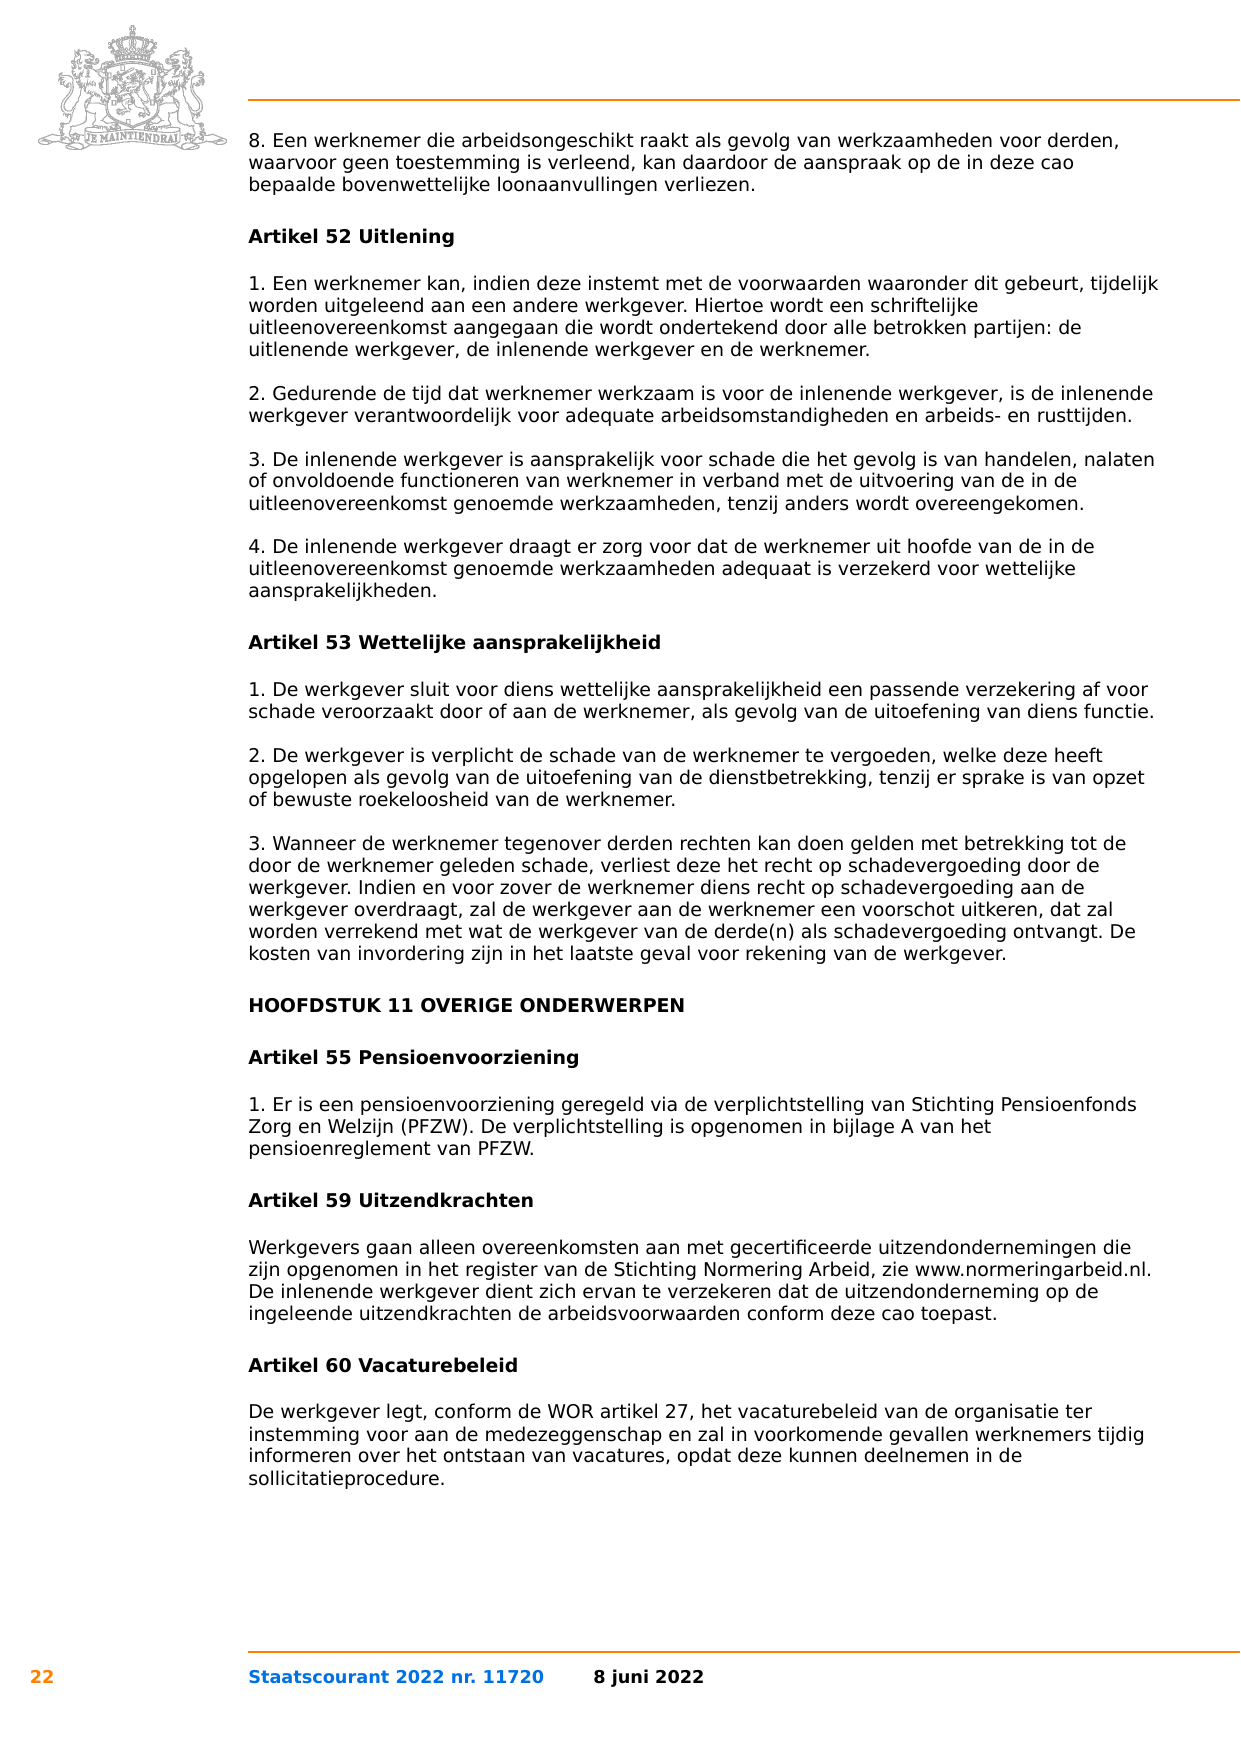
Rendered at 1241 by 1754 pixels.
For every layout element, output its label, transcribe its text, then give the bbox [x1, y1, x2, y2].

subtitle Artikel 53 Wettelijke aansprakelijkheid [248, 632, 1163, 654]
text 1. Er is een pensioenvoorziening geregeld via de verplichtstelling van Stichting Pensioenfonds Zorg en Welzijn (PFZW). De verplichtstelling is opgenomen in bijlage A van het pensioenreglement van PFZW. [248, 1094, 1163, 1159]
subtitle Artikel 52 Uitlening [248, 226, 1163, 248]
text 1. De werkgever sluit voor diens wettelijke aansprakelijkheid een passende verzekering af voor schade veroorzaakt door of aan de werknemer, als gevolg van de uitoefening van diens functie. [248, 679, 1163, 723]
text 3. Wanneer de werknemer tegenover derden rechten kan doen gelden met betrekking tot de door de werknemer geleden schade, verliest deze het recht op schadevergoeding door de werkgever. Indien en voor zover de werknemer diens recht op schadevergoeding aan de werkgever overdraagt, zal de werkgever aan de werknemer een voorschot uitkeren, dat zal worden verrekend met wat de werkgever van de derde(n) als schadevergoeding ontvangt. De kosten van invordering zijn in het laatste geval voor rekening van de werkgever. [248, 833, 1163, 965]
text 2. De werkgever is verplicht de schade van de werknemer te vergoeden, welke deze heeft opgelopen als gevolg van de uitoefening van de dienstbetrekking, tenzij er sprake is van opzet of bewuste roekeloosheid van de werknemer. [248, 745, 1163, 811]
text 2. Gedurende de tijd dat werknemer werkzaam is voor de inlenende werkgever, is de inlenende werkgever verantwoordelijk voor adequate arbeidsomstandigheden en arbeids- en rusttijden. [248, 383, 1163, 427]
text 1. Een werknemer kan, indien deze instemt met de voorwaarden waaronder dit gebeurt, tijdelijk worden uitgeleend aan een andere werkgever. Hiertoe wordt een schriftelijke uitleenovereenkomst aangegaan die wordt ondertekend door alle betrokken partijen: de uitlenende werkgever, de inlenende werkgever en de werknemer. [248, 273, 1163, 361]
subtitle Artikel 60 Vacaturebeleid [248, 1354, 1163, 1376]
subtitle Artikel 59 Uitzendkrachten [248, 1189, 1163, 1212]
text 4. De inlenende werkgever draagt er zorg voor dat de werknemer uit hoofde van de in de uitleenovereenkomst genoemde werkzaamheden adequaat is verzekerd voor wettelijke aansprakelijkheden. [248, 536, 1163, 602]
text De inlenende werkgever dient zich ervan te verzekeren dat de uitzendonderneming op de ingeleende uitzendkrachten de arbeidsvoorwaarden conform deze cao toepast. [248, 1281, 1163, 1324]
subtitle HOOFDSTUK 11 OVERIGE ONDERWERPEN [248, 995, 1163, 1017]
text 8. Een werknemer die arbeidsongeschikt raakt als gevolg van werkzaamheden voor derden, waarvoor geen toestemming is verleend, kan daardoor de aanspraak op de in deze cao bepaalde bovenwettelijke loonaanvullingen verliezen. [248, 130, 1163, 196]
text Werkgevers gaan alleen overeenkomsten aan met gecertificeerde uitzendondernemingen die zijn opgenomen in het register van de Stichting Normering Arbeid, zie www.normeringarbeid.nl. [248, 1237, 1163, 1281]
text De werkgever legt, conform de WOR artikel 27, het vacaturebeleid van de organisatie ter instemming voor aan de medezeggenschap en zal in voorkomende gevallen werknemers tijdig informeren over het ontstaan van vacatures, opdat deze kunnen deelnemen in de sollicitatieprocedure. [248, 1401, 1163, 1489]
text 3. De inlenende werkgever is aansprakelijk voor schade die het gevolg is van handelen, nalaten of onvoldoende functioneren van werknemer in verband met de uitvoering van de in de uitleenovereenkomst genoemde werkzaamheden, tenzij anders wordt overeengekomen. [248, 448, 1163, 514]
picture [38, 25, 227, 150]
subtitle Artikel 55 Pensioenvoorziening [248, 1047, 1163, 1069]
